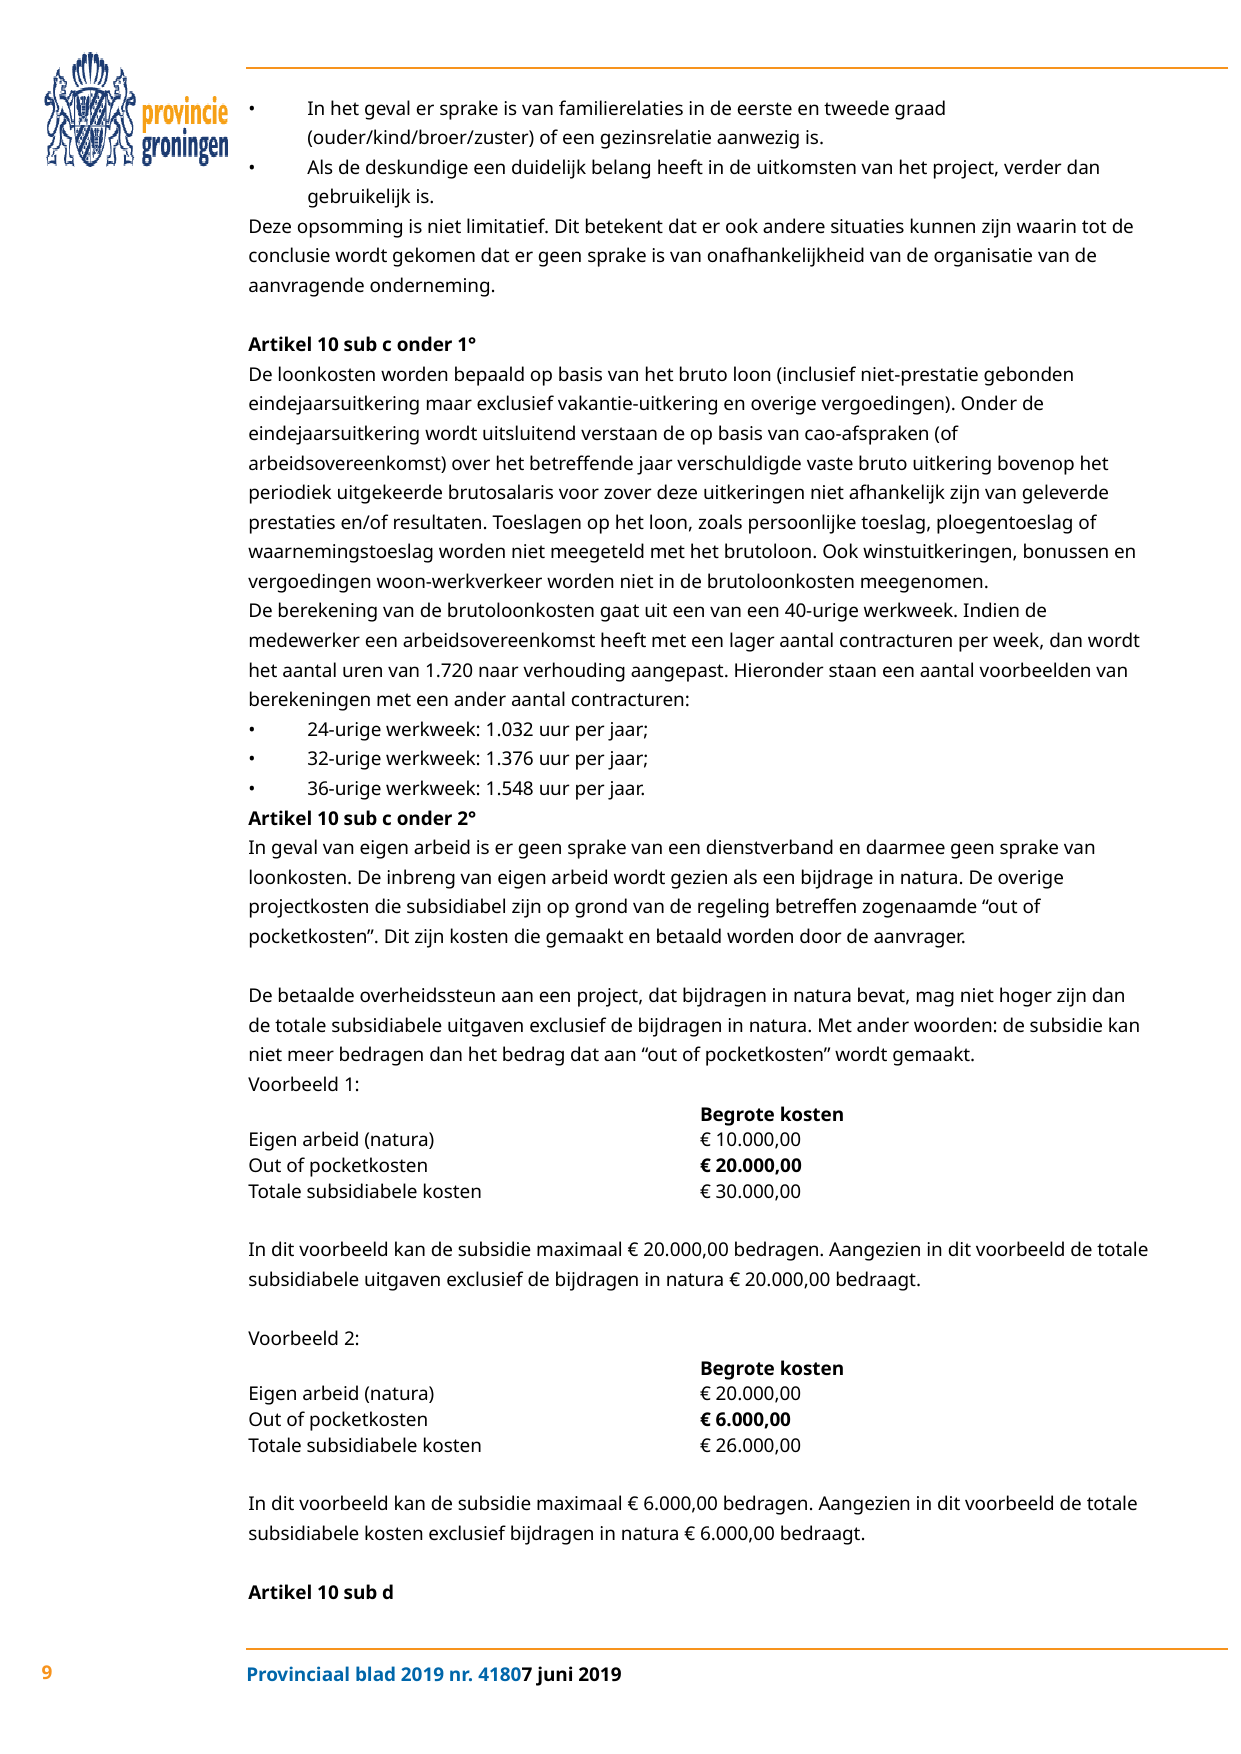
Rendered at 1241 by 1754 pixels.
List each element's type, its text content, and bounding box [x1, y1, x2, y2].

text Artikel 10 sub c onder 1° [248, 331, 1152, 357]
table_cell Eigen arbeid (natura) [248, 1381, 700, 1406]
text Voorbeeld 1: [248, 1071, 1152, 1097]
list Als de deskundige een duidelijk belang heeft in de uitkomsten van het project, verder dan gebruikelijk is. [248, 154, 1152, 209]
table_cell Totale subsidiabele kosten [248, 1178, 700, 1204]
text Voorbeeld 2: [248, 1325, 1152, 1351]
table_header Begrote kosten [700, 1355, 1152, 1381]
text Deze opsomming is niet limitatief. Dit betekent dat er ook andere situaties kunnen zijn waarin tot de conclusie wordt gekomen dat er geen sprake is van onafhankelijkheid van de organisatie van de aanvragende onderneming. [248, 213, 1152, 298]
text Artikel 10 sub c onder 2° [248, 805, 1152, 831]
list In het geval er sprake is van familierelaties in de eerste en tweede graad (ouder/kind/broer/zuster) of een gezinsrelatie aanwezig is. [248, 95, 1152, 150]
table_header [248, 1355, 700, 1381]
list 32-urige werkweek: 1.376 uur per jaar; [248, 746, 1152, 771]
table_cell € 20.000,00 [700, 1381, 1152, 1406]
list 24-urige werkweek: 1.032 uur per jaar; [248, 716, 1152, 742]
picture [41, 47, 231, 172]
text In geval van eigen arbeid is er geen sprake van een dienstverband en daarmee geen sprake van loonkosten. De inbreng van eigen arbeid wordt gezien als een bijdrage in natura. De overige projectkosten die subsidiabel zijn op grond van de regeling betreffen zogenaamde “out of pocketkosten”. Dit zijn kosten die gemaakt en betaald worden door de aanvrager. [248, 834, 1152, 949]
table_cell Out of pocketkosten [248, 1406, 700, 1432]
table_header [248, 1101, 700, 1126]
table_cell € 30.000,00 [700, 1178, 1152, 1204]
text De berekening van de brutoloonkosten gaat uit een van een 40-urige werkweek. Indien de medewerker een arbeidsovereenkomst heeft met een lager aantal contracturen per week, dan wordt het aantal uren van 1.720 naar verhouding aangepast. Hieronder staan een aantal voorbeelden van berekeningen met een ander aantal contracturen: [248, 598, 1152, 712]
text De betaalde overheidssteun aan een project, dat bijdragen in natura bevat, mag niet hoger zijn dan de totale subsidiabele uitgaven exclusief de bijdragen in natura. Met ander woorden: de subsidie kan niet meer bedragen dan het bedrag dat aan “out of pocketkosten” wordt gemaakt. [248, 982, 1152, 1067]
table_cell € 26.000,00 [700, 1432, 1152, 1458]
table_cell € 6.000,00 [700, 1406, 1152, 1432]
list 36-urige werkweek: 1.548 uur per jaar. [248, 775, 1152, 801]
table_cell Eigen arbeid (natura) [248, 1126, 700, 1152]
table_cell Totale subsidiabele kosten [248, 1432, 700, 1458]
text In dit voorbeeld kan de subsidie maximaal € 20.000,00 bedragen. Aangezien in dit voorbeeld de totale subsidiabele uitgaven exclusief de bijdragen in natura € 20.000,00 bedraagt. [248, 1236, 1152, 1292]
table_cell € 10.000,00 [700, 1126, 1152, 1152]
table_cell € 20.000,00 [700, 1152, 1152, 1178]
text De loonkosten worden bepaald op basis van het bruto loon (inclusief niet-prestatie gebonden eindejaarsuitkering maar exclusief vakantie-uitkering en overige vergoedingen). Onder de eindejaarsuitkering wordt uitsluitend verstaan de op basis van cao-afspraken (of arbeidsovereenkomst) over het betreffende jaar verschuldigde vaste bruto uitkering bovenop het periodiek uitgekeerde brutosalaris voor zover deze uitkeringen niet afhankelijk zijn van geleverde prestaties en/of resultaten. Toeslagen op het loon, zoals persoonlijke toeslag, ploegentoeslag of waarnemingstoeslag worden niet meegeteld met het brutoloon. Ook winstuitkeringen, bonussen en vergoedingen woon-werkverkeer worden niet in de brutoloonkosten meegenomen. [248, 361, 1152, 594]
table_cell Out of pocketkosten [248, 1152, 700, 1178]
text In dit voorbeeld kan de subsidie maximaal € 6.000,00 bedragen. Aangezien in dit voorbeeld de totale subsidiabele kosten exclusief bijdragen in natura € 6.000,00 bedraagt. [248, 1491, 1152, 1546]
text Artikel 10 sub d [248, 1579, 1152, 1605]
table_header Begrote kosten [700, 1101, 1152, 1126]
